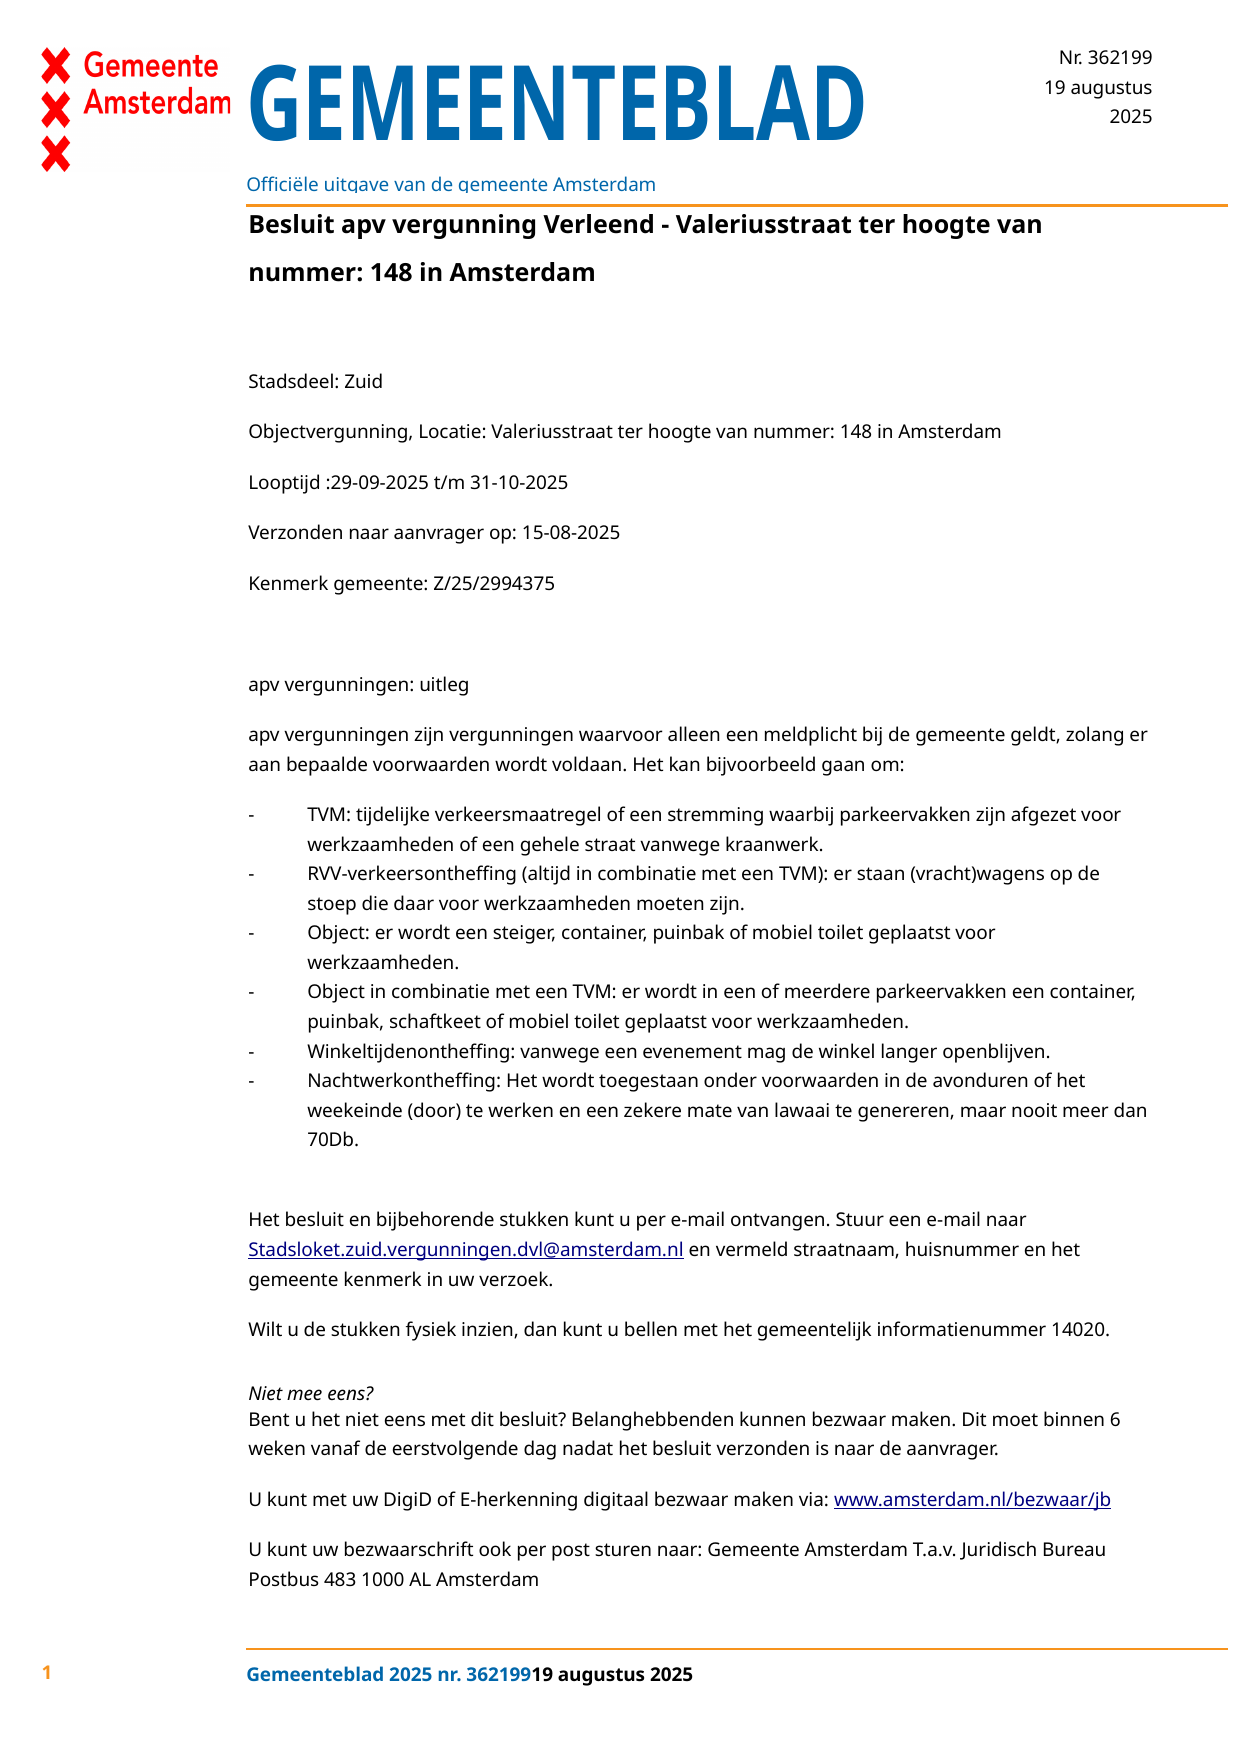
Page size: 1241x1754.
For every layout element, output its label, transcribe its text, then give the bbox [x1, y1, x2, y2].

text Verzonden naar aanvrager op: 15-08-2025 [248, 519, 1152, 545]
text Wilt u de stukken fysiek inzien, dan kunt u bellen met het gemeentelijk informatienummer 14020. [248, 1316, 1152, 1342]
text Niet mee eens? [248, 1380, 1152, 1406]
list TVM: tijdelijke verkeersmaatregel of een stremming waarbij parkeervakken zijn afgezet voor werkzaamheden of een gehele straat vanwege kraanwerk. [248, 801, 1152, 857]
text U kunt met uw DigiD of E-herkenning digitaal bezwaar maken via: www.amsterdam.nl/bezwaar/jb [248, 1486, 1152, 1512]
text Looptijd :29-09-2025 t/m 31-10-2025 [248, 469, 1152, 495]
text Het besluit en bijbehorende stukken kunt u per e-mail ontvangen. Stuur een e-mail naar Stadsloket.zuid.vergunningen.dvl@amsterdam.nl en vermeld straatnaam, huisnummer en het gemeente kenmerk in uw verzoek. [248, 1207, 1152, 1292]
list Nachtwerkontheffing: Het wordt toegestaan onder voorwaarden in de avonduren of het weekeinde (door) te werken en een zekere mate van lawaai te genereren, maar nooit meer dan 70Db. [248, 1067, 1152, 1152]
text apv vergunningen zijn vergunningen waarvoor alleen een meldplicht bij de gemeente geldt, zolang er aan bepaalde voorwaarden wordt voldaan. Het kan bijvoorbeeld gaan om: [248, 721, 1152, 777]
text Stadsdeel: Zuid [248, 368, 1152, 394]
list Object: er wordt een steiger, container, puinbak of mobiel toilet geplaatst voor werkzaamheden. [248, 919, 1152, 975]
text Bent u het niet eens met dit besluit? Belanghebbenden kunnen bezwaar maken. Dit moet binnen 6 weken vanaf de eerstvolgende dag nadat het besluit verzonden is naar de aanvrager. [248, 1406, 1152, 1461]
text Kenmerk gemeente: Z/25/2994375 [248, 570, 1152, 596]
text apv vergunningen: uitleg [248, 671, 1152, 697]
text U kunt uw bezwaarschrift ook per post sturen naar: Gemeente Amsterdam T.a.v. Juridisch Bureau Postbus 483 1000 AL Amsterdam [248, 1536, 1152, 1592]
list Winkeltijdenontheffing: vanwege een evenement mag de winkel langer openblijven. [248, 1038, 1152, 1064]
list Object in combinatie met een TVM: er wordt in een of meerdere parkeervakken een container, puinbak, schaftkeet of mobiel toilet geplaatst voor werkzaamheden. [248, 979, 1152, 1034]
text Besluit apv vergunning Verleend - Valeriusstraat ter hoogte van nummer: 148 in Amsterdam [248, 207, 1152, 288]
list RVV-verkeersontheffing (altijd in combinatie met een TVM): er staan (vracht)wagens op de stoep die daar voor werkzaamheden moeten zijn. [248, 860, 1152, 916]
picture [41, 47, 231, 172]
text Objectvergunning, Locatie: Valeriusstraat ter hoogte van nummer: 148 in Amsterdam [248, 419, 1152, 444]
